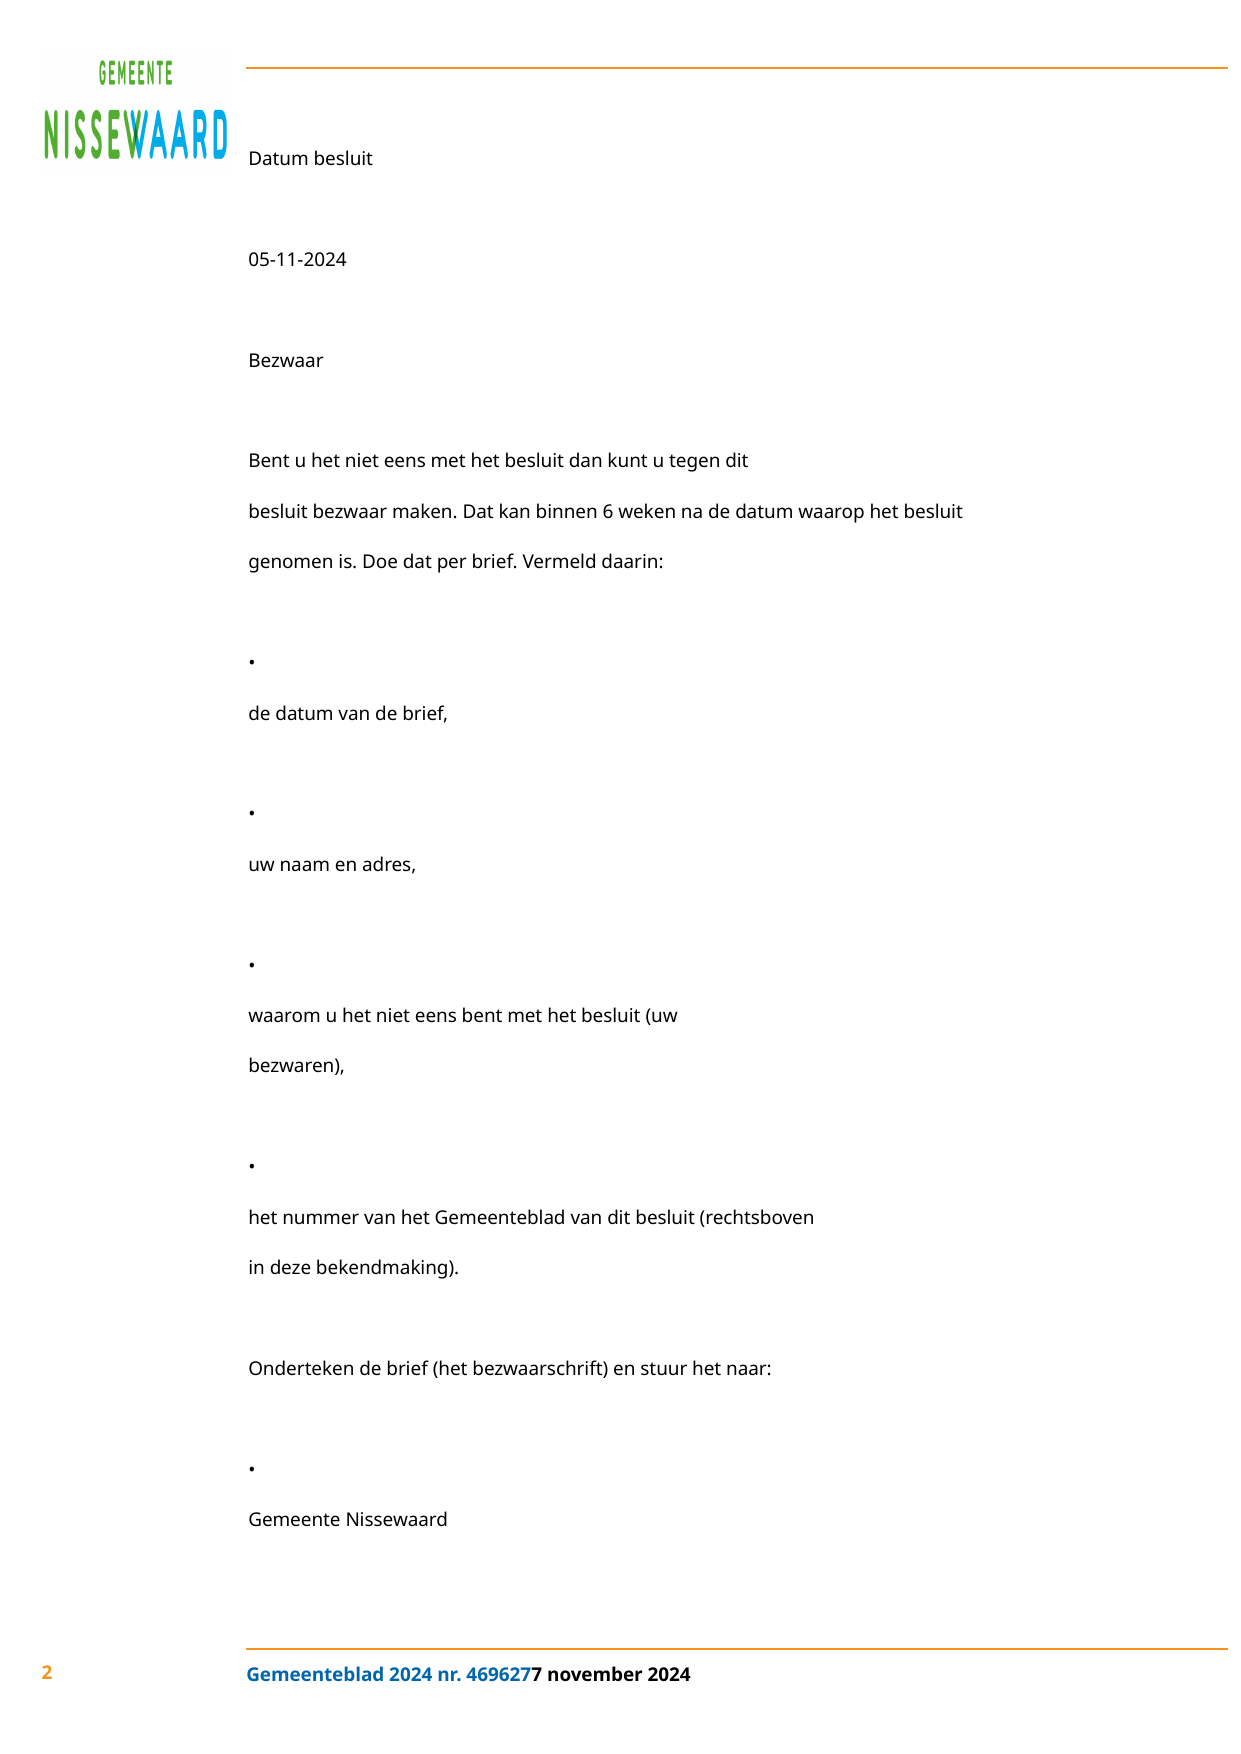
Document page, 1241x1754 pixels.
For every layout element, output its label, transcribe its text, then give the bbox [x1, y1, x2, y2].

text Bent u het niet eens met het besluit dan kunt u tegen dit [248, 448, 1152, 473]
text • [248, 1153, 1152, 1179]
text waarom u het niet eens bent met het besluit (uw [248, 1002, 1152, 1028]
text de datum van de brief, [248, 700, 1152, 726]
text Onderteken de brief (het bezwaarschrift) en stuur het naar: [248, 1355, 1152, 1381]
text uw naam en adres, [248, 851, 1152, 877]
text 05-11-2024 [248, 246, 1152, 272]
text besluit bezwaar maken. Dat kan binnen 6 weken na de datum waarop het besluit [248, 498, 1152, 524]
text genomen is. Doe dat per brief. Vermeld daarin: [248, 548, 1152, 574]
text Datum besluit [248, 145, 1152, 171]
text • [248, 649, 1152, 675]
text het nummer van het Gemeenteblad van dit besluit (rechtsboven [248, 1204, 1152, 1230]
text • [248, 1456, 1152, 1482]
text • [248, 801, 1152, 826]
text bezwaren), [248, 1053, 1152, 1078]
text Gemeente Nissewaard [248, 1506, 1152, 1532]
picture [41, 47, 231, 172]
text • [248, 952, 1152, 978]
text Bezwaar [248, 347, 1152, 373]
text in deze bekendmaking). [248, 1254, 1152, 1280]
